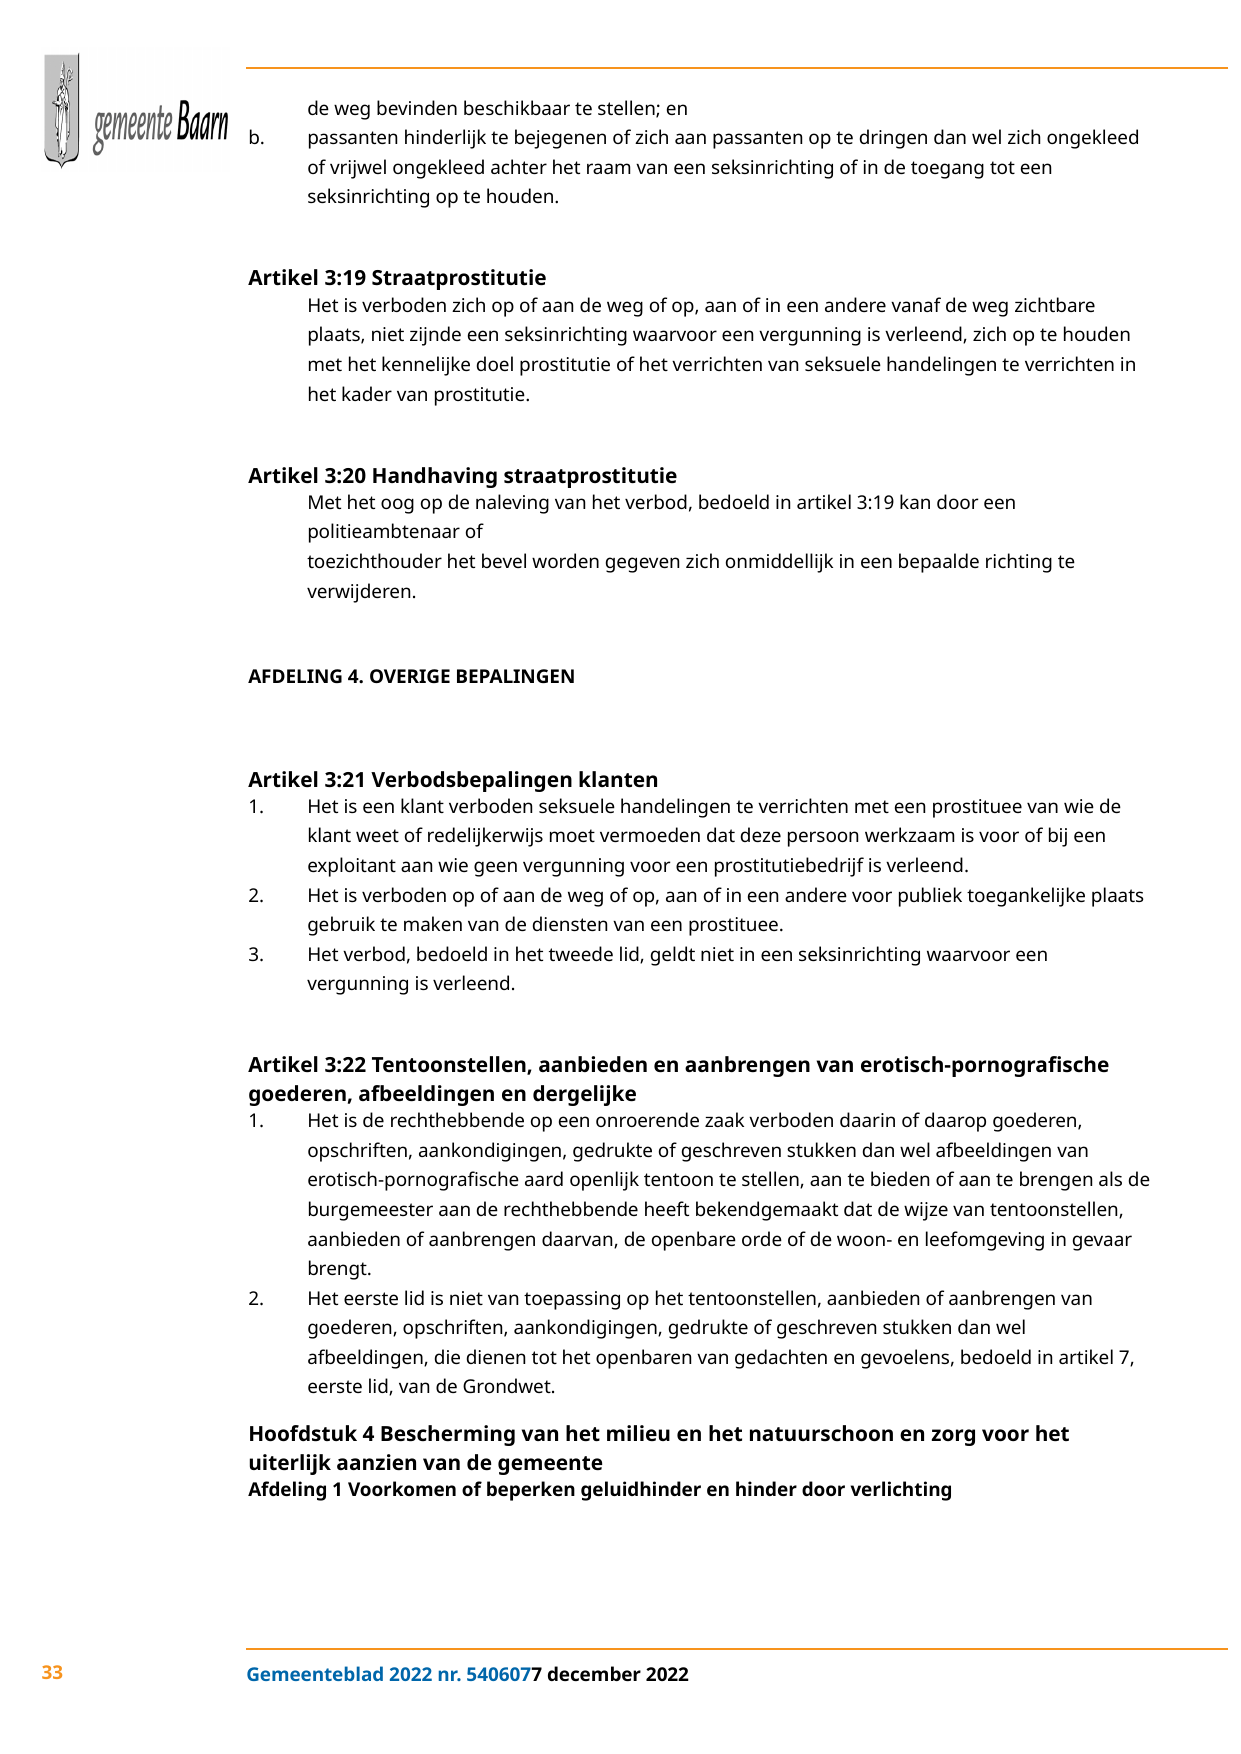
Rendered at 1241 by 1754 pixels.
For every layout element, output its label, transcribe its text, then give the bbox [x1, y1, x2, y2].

list Het is verboden zich op of aan de weg of op, aan of in een andere vanaf de weg zichtbare plaats, niet zijnde een seksinrichting waarvoor een vergunning is verleend, zich op te houden met het kennelijke doel prostitutie of het verrichten van seksuele handelingen te verrichten in het kader van prostitutie. [248, 292, 1152, 406]
list Met het oog op de naleving van het verbod, bedoeld in artikel 3:19 kan door een politieambtenaar of [248, 489, 1152, 544]
list Het is verboden op of aan de weg of op, aan of in een andere voor publiek toegankelijke plaats gebruik te maken van de diensten van een prostituee. [248, 882, 1152, 937]
list Het is een klant verboden seksuele handelingen te verrichten met een prostituee van wie de klant weet of redelijkerwijs moet vermoeden dat deze persoon werkzaam is voor of bij een exploitant aan wie geen vergunning voor een prostitutiebedrijf is verleend. [248, 793, 1152, 878]
list toezichthouder het bevel worden gegeven zich onmiddellijk in een bepaalde richting te verwijderen. [248, 548, 1152, 604]
list Het eerste lid is niet van toepassing op het tentoonstellen, aanbieden of aanbrengen van goederen, opschriften, aankondigingen, gedrukte of geschreven stukken dan wel afbeeldingen, die dienen tot het openbaren van gedachten en gevoelens, bedoeld in artikel 7, eerste lid, van de Grondwet. [248, 1285, 1152, 1399]
list Het verbod, bedoeld in het tweede lid, geldt niet in een seksinrichting waarvoor een vergunning is verleend. [248, 941, 1152, 996]
list de weg bevinden beschikbaar te stellen; en [248, 95, 1152, 121]
picture [41, 47, 231, 172]
text Artikel 3:21 Verbodsbepalingen klanten [248, 765, 1152, 793]
text Artikel 3:19 Straatprostitutie [248, 263, 1152, 292]
text AFDELING 4. OVERIGE BEPALINGEN [248, 663, 1152, 688]
list passanten hinderlijk te bejegenen of zich aan passanten op te dringen dan wel zich ongekleed of vrijwel ongekleed achter het raam van een seksinrichting of in de toegang tot een seksinrichting op te houden. [248, 124, 1152, 209]
text Afdeling 1 Voorkomen of beperken geluidhinder en hinder door verlichting [248, 1476, 1152, 1502]
text Artikel 3:20 Handhaving straatprostitutie [248, 461, 1152, 489]
list Het is de rechthebbende op een onroerende zaak verboden daarin of daarop goederen, opschriften, aankondigingen, gedrukte of geschreven stukken dan wel afbeeldingen van erotisch-pornografische aard openlijk tentoon te stellen, aan te bieden of aan te brengen als de burgemeester aan de rechthebbende heeft bekendgemaakt dat de wijze van tentoonstellen, aanbieden of aanbrengen daarvan, de openbare orde of de woon- en leefomgeving in gevaar brengt. [248, 1107, 1152, 1281]
text Hoofdstuk 4 Bescherming van het milieu en het natuurschoon en zorg voor het uiterlijk aanzien van de gemeente [248, 1419, 1152, 1476]
text Artikel 3:22 Tentoonstellen, aanbieden en aanbrengen van erotisch-pornografische goederen, afbeeldingen en dergelijke [248, 1051, 1152, 1107]
